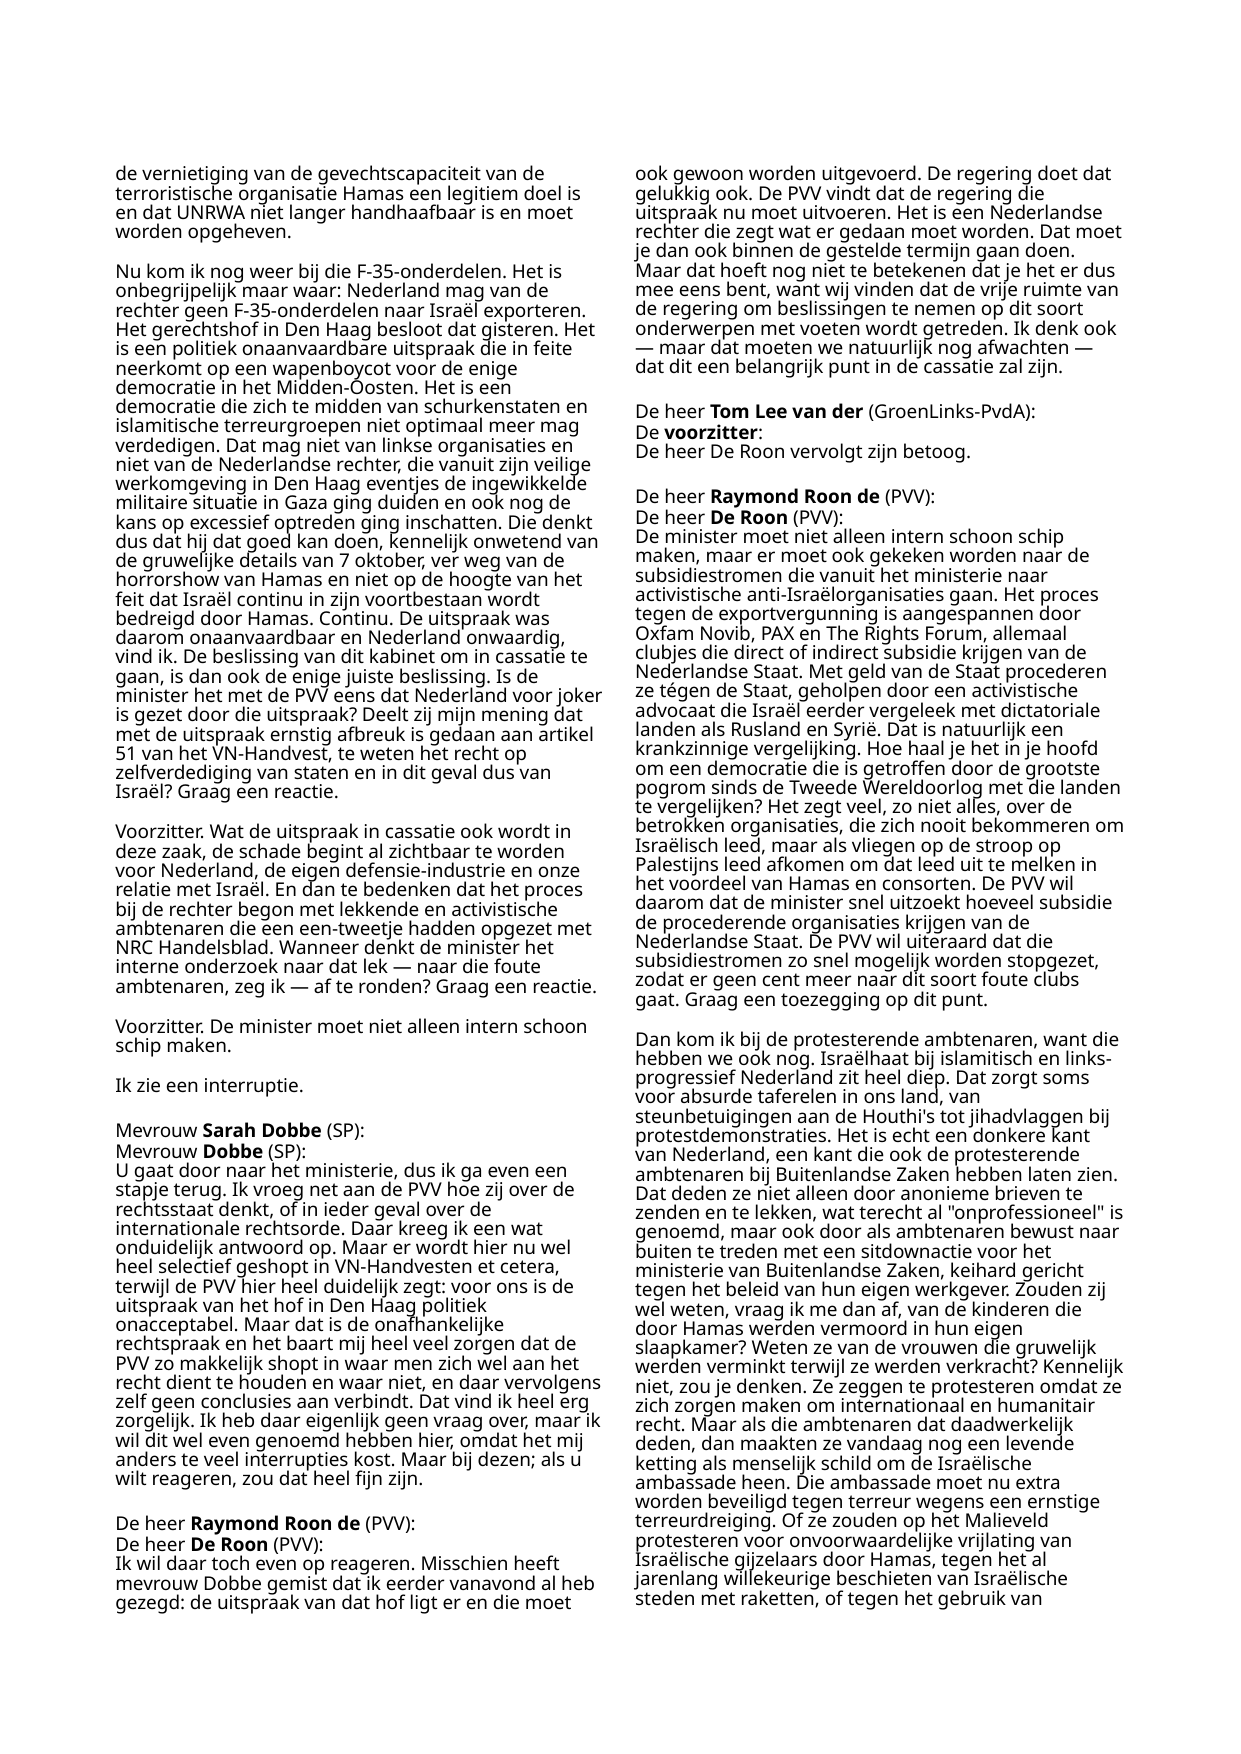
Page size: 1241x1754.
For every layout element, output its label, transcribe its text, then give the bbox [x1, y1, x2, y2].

text De heer Raymond Roon de (PVV): [635, 483, 1125, 509]
text De heer De Roon (PVV): [115, 1536, 605, 1555]
text Ik zie een interruptie. [115, 1077, 605, 1096]
text Dan kom ik bij de protesterende ambtenaren, want die hebben we ook nog. Israëlhaat bij islamitisch en links-progressief Nederland zit heel diep. Dat zorgt soms voor absurde taferelen in ons land, van steunbetuigingen aan de Houthi's tot jihadvlaggen bij protestdemonstraties. Het is echt een donkere kant van Nederland, een kant die ook de protesterende ambtenaren bij Buitenlandse Zaken hebben laten zien. Dat deden ze niet alleen door anonieme brieven te zenden en te lekken, wat terecht al "onprofessioneel" is genoemd, maar ook door als ambtenaren bewust naar buiten te treden met een sitdownactie voor het ministerie van Buitenlandse Zaken, keihard gericht tegen het beleid van hun eigen werkgever. Zouden zij wel weten, vraag ik me dan af, van de kinderen die door Hamas werden vermoord in hun eigen slaapkamer? Weten ze van de vrouwen die gruwelijk werden verminkt terwijl ze werden verkracht? Kennelijk niet, zou je denken. Ze zeggen te protesteren omdat ze zich zorgen maken om internationaal en humanitair recht. Maar als die ambtenaren dat daadwerkelijk deden, dan maakten ze vandaag nog een levende ketting als menselijk schild om de Israëlische ambassade heen. Die ambassade moet nu extra worden beveiligd tegen terreur wegens een ernstige terreurdreiging. Of ze zouden op het Malieveld protesteren voor onvoorwaardelijke vrijlating van Israëlische gijzelaars door Hamas, tegen het al jarenlang willekeurige beschieten van Israëlische steden met raketten, of tegen het gebruik van [635, 1031, 1125, 1609]
text U gaat door naar het ministerie, dus ik ga even een stapje terug. Ik vroeg net aan de PVV hoe zij over de rechtsstaat denkt, of in ieder geval over de internationale rechtsorde. Daar kreeg ik een wat onduidelijk antwoord op. Maar er wordt hier nu wel heel selectief geshopt in VN-Handvesten et cetera, terwijl de PVV hier heel duidelijk zegt: voor ons is de uitspraak van het hof in Den Haag politiek onacceptabel. Maar dat is de onafhankelijke rechtspraak en het baart mij heel veel zorgen dat de PVV zo makkelijk shopt in waar men zich wel aan het recht dient te houden en waar niet, en daar vervolgens zelf geen conclusies aan verbindt. Dat vind ik heel erg zorgelijk. Ik heb daar eigenlijk geen vraag over, maar ik wil dit wel even genoemd hebben hier, omdat het mij anders te veel interrupties kost. Maar bij dezen; als u wilt reageren, zou dat heel fijn zijn. [115, 1162, 605, 1489]
text Voorzitter. Wat de uitspraak in cassatie ook wordt in deze zaak, de schade begint al zichtbaar te worden voor Nederland, de eigen defensie-industrie en onze relatie met Israël. En dan te bedenken dat het proces bij de rechter begon met lekkende en activistische ambtenaren die een een-tweetje hadden opgezet met NRC Handelsblad. Wanneer denkt de minister het interne onderzoek naar dat lek — naar die foute ambtenaren, zeg ik — af te ronden? Graag een reactie. [115, 823, 605, 997]
text ook gewoon worden uitgevoerd. De regering doet dat gelukkig ook. De PVV vindt dat de regering die uitspraak nu moet uitvoeren. Het is een Nederlandse rechter die zegt wat er gedaan moet worden. Dat moet je dan ook binnen de gestelde termijn gaan doen. Maar dat hoeft nog niet te betekenen dat je het er dus mee eens bent, want wij vinden dat de vrije ruimte van de regering om beslissingen te nemen op dit soort onderwerpen met voeten wordt getreden. Ik denk ook — maar dat moeten we natuurlijk nog afwachten — dat dit een belangrijk punt in de cassatie zal zijn. [635, 165, 1125, 377]
text De minister moet niet alleen intern schoon schip maken, maar er moet ook gekeken worden naar de subsidiestromen die vanuit het ministerie naar activistische anti-Israëlorganisaties gaan. Het proces tegen de exportvergunning is aangespannen door Oxfam Novib, PAX en The Rights Forum, allemaal clubjes die direct of indirect subsidie krijgen van de Nederlandse Staat. Met geld van de Staat procederen ze tégen de Staat, geholpen door een activistische advocaat die Israël eerder vergeleek met dictatoriale landen als Rusland en Syrië. Dat is natuurlijk een krankzinnige vergelijking. Hoe haal je het in je hoofd om een democratie die is getroffen door de grootste pogrom sinds de Tweede Wereldoorlog met die landen te vergelijken? Het zegt veel, zo niet alles, over de betrokken organisaties, die zich nooit bekommeren om Israëlisch leed, maar als vliegen op de stroop op Palestijns leed afkomen om dat leed uit te melken in het voordeel van Hamas en consorten. De PVV wil daarom dat de minister snel uitzoekt hoeveel subsidie de procederende organisaties krijgen van de Nederlandse Staat. De PVV wil uiteraard dat die subsidiestromen zo snel mogelijk worden stopgezet, zodat er geen cent meer naar dit soort foute clubs gaat. Graag een toezegging op dit punt. [635, 528, 1125, 1010]
text Voorzitter. De minister moet niet alleen intern schoon schip maken. [115, 1018, 605, 1056]
text De voorzitter: [635, 424, 1125, 443]
text De heer Tom Lee van der (GroenLinks-PvdA): [635, 398, 1125, 424]
text Nu kom ik nog weer bij die F-35-onderdelen. Het is onbegrijpelijk maar waar: Nederland mag van de rechter geen F-35-onderdelen naar Israël exporteren. Het gerechtshof in Den Haag besloot dat gisteren. Het is een politiek onaanvaardbare uitspraak die in feite neerkomt op een wapenboycot voor de enige democratie in het Midden-Oosten. Het is een democratie die zich te midden van schurkenstaten en islamitische terreurgroepen niet optimaal meer mag verdedigen. Dat mag niet van linkse organisaties en niet van de Nederlandse rechter, die vanuit zijn veilige werkomgeving in Den Haag eventjes de ingewikkelde militaire situatie in Gaza ging duiden en ook nog de kans op excessief optreden ging inschatten. Die denkt dus dat hij dat goed kan doen, kennelijk onwetend van de gruwelijke details van 7 oktober, ver weg van de horrorshow van Hamas en niet op de hoogte van het feit dat Israël continu in zijn voortbestaan wordt bedreigd door Hamas. Continu. De uitspraak was daarom onaanvaardbaar en Nederland onwaardig, vind ik. De beslissing van dit kabinet om in cassatie te gaan, is dan ook de enige juiste beslissing. Is de minister het met de PVV eens dat Nederland voor joker is gezet door die uitspraak? Deelt zij mijn mening dat met de uitspraak ernstig afbreuk is gedaan aan artikel 51 van het VN-Handvest, te weten het recht op zelfverdediging van staten en in dit geval dus van Israël? Graag een reactie. [115, 263, 605, 803]
text De heer Raymond Roon de (PVV): [115, 1510, 605, 1536]
text Mevrouw Sarah Dobbe (SP): [115, 1117, 605, 1143]
text De heer De Roon (PVV): [635, 509, 1125, 528]
text De heer De Roon vervolgt zijn betoog. [635, 443, 1125, 462]
text Ik wil daar toch even op reageren. Misschien heeft mevrouw Dobbe gemist dat ik eerder vanavond al heb gezegd: de uitspraak van dat hof ligt er en die moet [115, 1555, 605, 1613]
text Mevrouw Dobbe (SP): [115, 1143, 605, 1162]
text de vernietiging van de gevechtscapaciteit van de terroristische organisatie Hamas een legitiem doel is en dat UNRWA niet langer handhaafbaar is en moet worden opgeheven. [115, 165, 605, 242]
